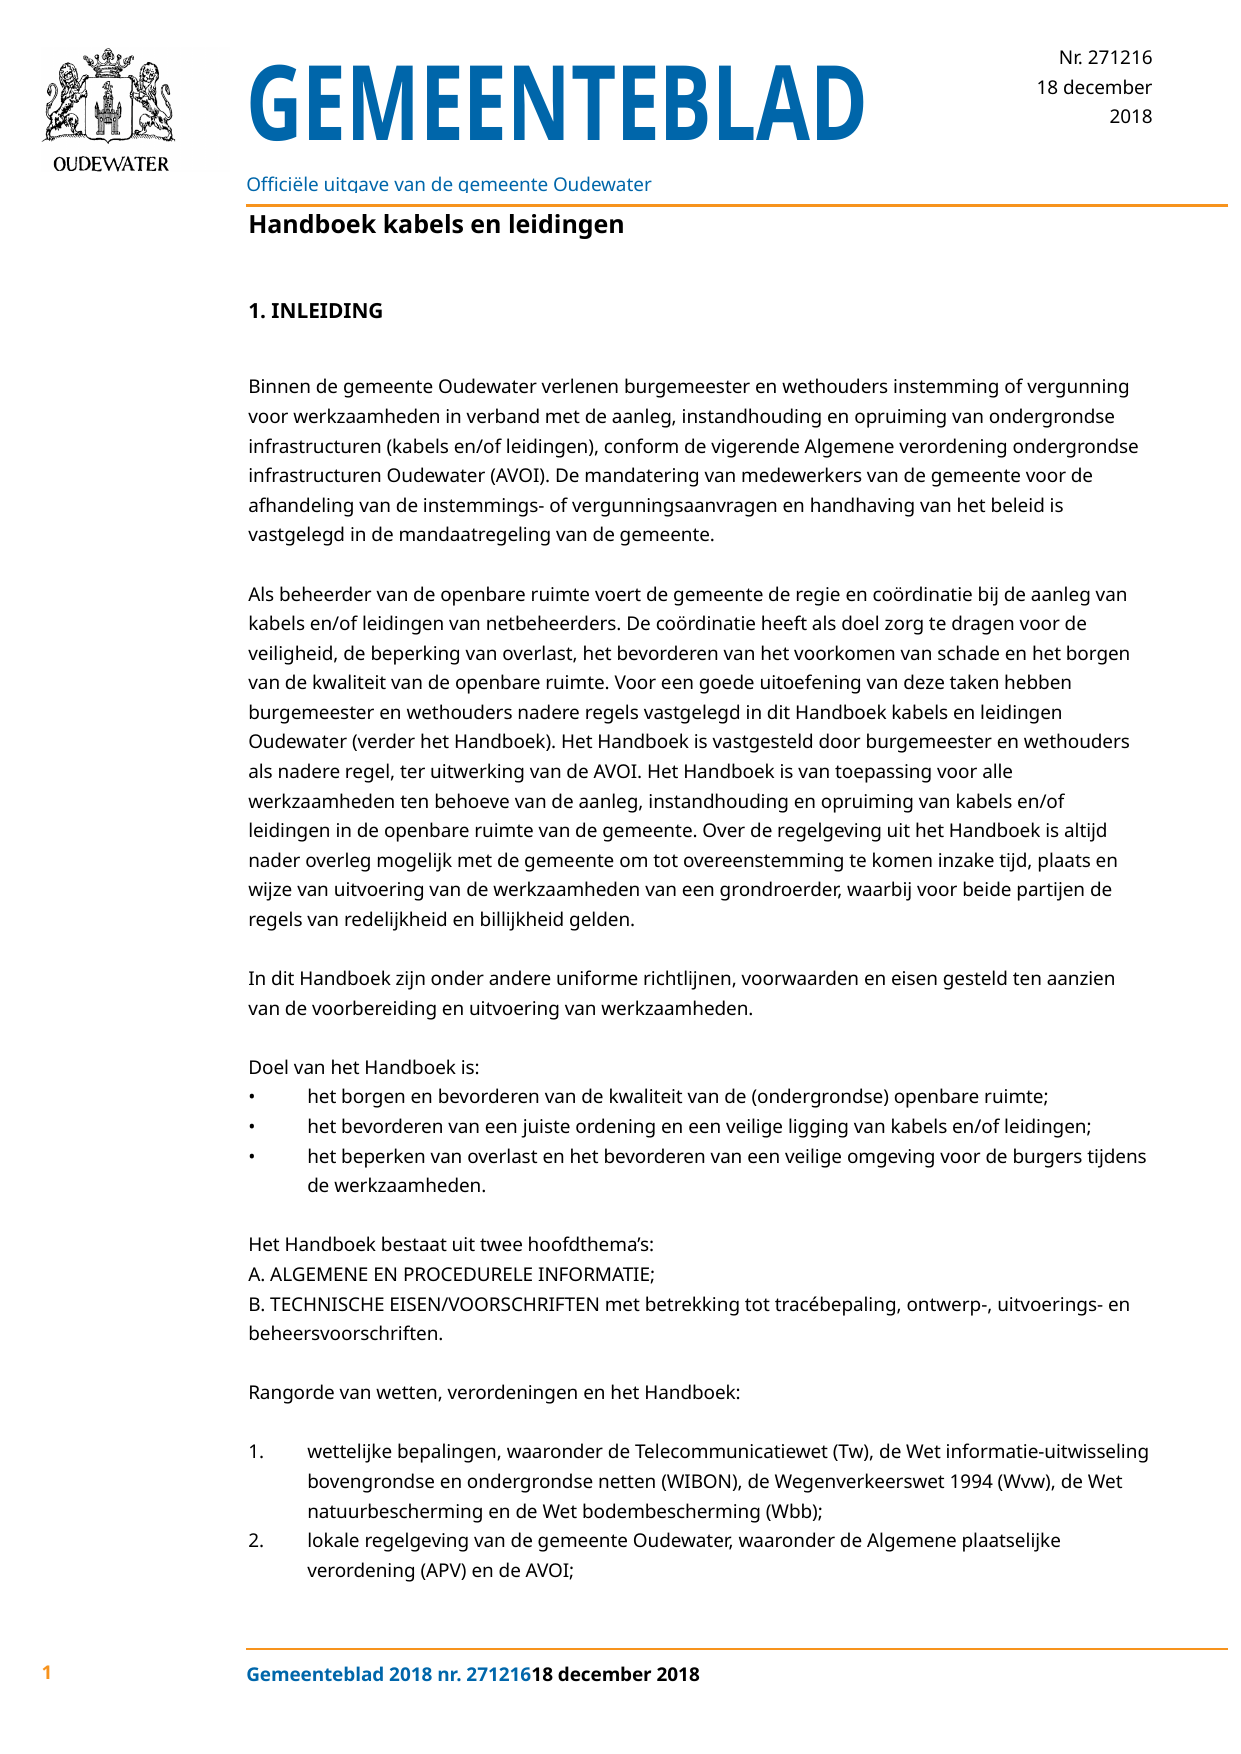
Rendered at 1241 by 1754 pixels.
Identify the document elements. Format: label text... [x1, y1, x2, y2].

text B. TECHNISCHE EISEN/VOORSCHRIFTEN met betrekking tot tracébepaling, ontwerp-, uitvoerings- en beheersvoorschriften. [248, 1291, 1152, 1346]
text Het Handboek bestaat uit twee hoofdthema’s: [248, 1232, 1152, 1257]
list het borgen en bevorderen van de kwaliteit van de (ondergrondse) openbare ruimte; [248, 1084, 1152, 1109]
text 1. INLEIDING [248, 296, 1152, 324]
text Handboek kabels en leidingen [248, 207, 1152, 241]
list wettelijke bepalingen, waaronder de Telecommunicatiewet (Tw), de Wet informatie-uitwisseling bovengrondse en ondergrondse netten (WIBON), de Wegenverkeerswet 1994 (Wvw), de Wet natuurbescherming en de Wet bodembescherming (Wbb); [248, 1439, 1152, 1524]
list het beperken van overlast en het bevorderen van een veilige omgeving voor de burgers tijdens de werkzaamheden. [248, 1143, 1152, 1198]
text A. ALGEMENE EN PROCEDURELE INFORMATIE; [248, 1261, 1152, 1287]
list lokale regelgeving van de gemeente Oudewater, waaronder de Algemene plaatselijke verordening (APV) en de AVOI; [248, 1527, 1152, 1583]
text Doel van het Handboek is: [248, 1054, 1152, 1080]
text In dit Handboek zijn onder andere uniforme richtlijnen, voorwaarden en eisen gesteld ten aanzien van de voorbereiding en uitvoering van werkzaamheden. [248, 965, 1152, 1021]
list het bevorderen van een juiste ordening en een veilige ligging van kabels en/of leidingen; [248, 1113, 1152, 1139]
text Binnen de gemeente Oudewater verlenen burgemeester en wethouders instemming of vergunning voor werkzaamheden in verband met de aanleg, instandhouding en opruiming van ondergrondse infrastructuren (kabels en/of leidingen), conform de vigerende Algemene verordening ondergrondse infrastructuren Oudewater (AVOI). De mandatering van medewerkers van de gemeente voor de afhandeling van de instemmings- of vergunningsaanvragen en handhaving van het beleid is vastgelegd in de mandaatregeling van de gemeente. [248, 374, 1152, 547]
text Als beheerder van de openbare ruimte voert de gemeente de regie en coördinatie bij de aanleg van kabels en/of leidingen van netbeheerders. De coördinatie heeft als doel zorg te dragen voor de veiligheid, de beperking van overlast, het bevorderen van het voorkomen van schade en het borgen van de kwaliteit van de openbare ruimte. Voor een goede uitoefening van deze taken hebben burgemeester en wethouders nadere regels vastgelegd in dit Handboek kabels en leidingen Oudewater (verder het Handboek). Het Handboek is vastgesteld door burgemeester en wethouders als nadere regel, ter uitwerking van de AVOI. Het Handboek is van toepassing voor alle werkzaamheden ten behoeve van de aanleg, instandhouding en opruiming van kabels en/of leidingen in de openbare ruimte van de gemeente. Over de regelgeving uit het Handboek is altijd nader overleg mogelijk met de gemeente om tot overeenstemming te komen inzake tijd, plaats en wijze van uitvoering van de werkzaamheden van een grondroerder, waarbij voor beide partijen de regels van redelijkheid en billijkheid gelden. [248, 581, 1152, 932]
text Rangorde van wetten, verordeningen en het Handboek: [248, 1379, 1152, 1405]
picture [41, 47, 231, 172]
